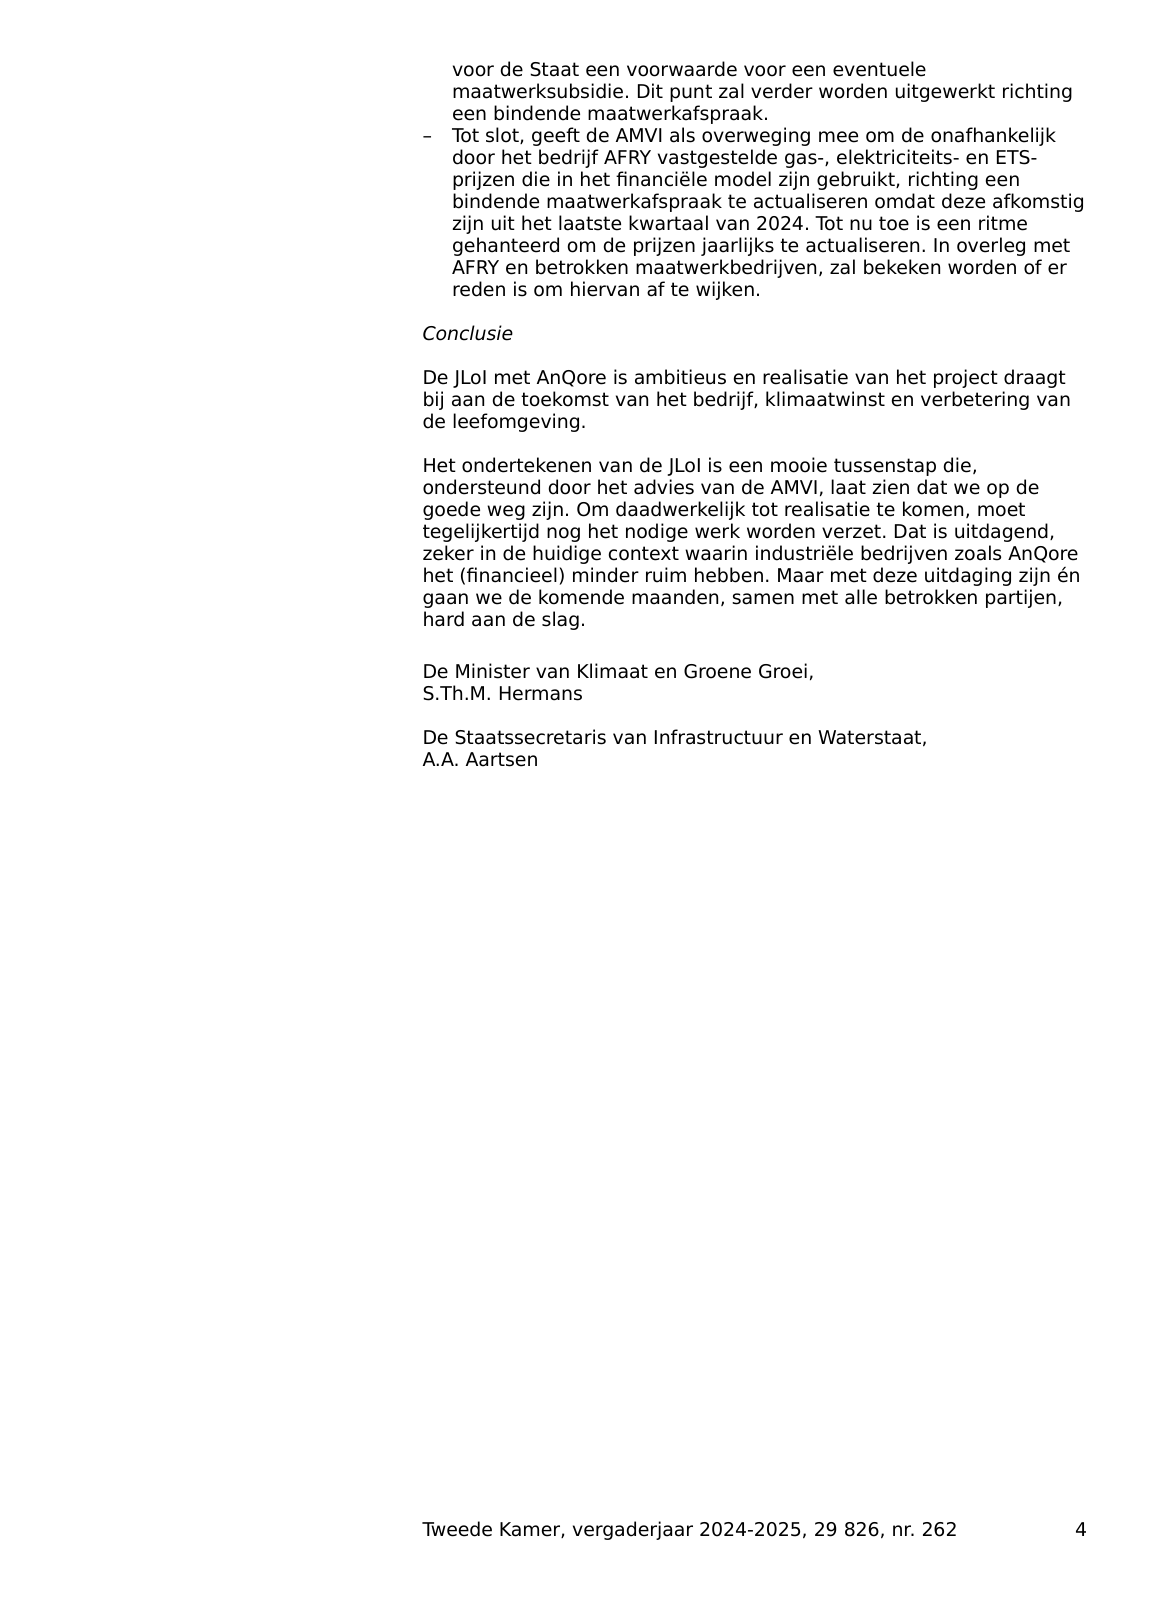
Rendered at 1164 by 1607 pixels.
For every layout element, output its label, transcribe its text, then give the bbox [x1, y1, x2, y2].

text Het ondertekenen van de JLoI is een mooie tussenstap die, ondersteund door het advies van de AMVI, laat zien dat we op de goede weg zijn. Om daadwerkelijk tot realisatie te komen, moet tegelijkertijd nog het nodige werk worden verzet. Dat is uitdagend, zeker in de huidige context waarin industriële bedrijven zoals AnQore het (financieel) minder ruim hebben. Maar met deze uitdaging zijn én gaan we de komende maanden, samen met alle betrokken partijen, hard aan de slag. [422, 455, 1087, 631]
text De JLoI met AnQore is ambitieus en realisatie van het project draagt bij aan de toekomst van het bedrijf, klimaatwinst en verbetering van de leefomgeving. [422, 367, 1087, 433]
text De Staatssecretaris van Infrastructuur en Waterstaat, A.A. Aartsen [422, 727, 1087, 771]
text voor de Staat een voorwaarde voor een eventuele maatwerksubsidie. Dit punt zal verder worden uitgewerkt richting een bindende maatwerkafspraak. [422, 59, 1087, 125]
text – Tot slot, geeft de AMVI als overweging mee om de onafhankelijk door het bedrijf AFRY vastgestelde gas-, elektriciteits- en ETS-prijzen die in het financiële model zijn gebruikt, richting een bindende maatwerkafspraak te actualiseren omdat deze afkomstig zijn uit het laatste kwartaal van 2024. Tot nu toe is een ritme gehanteerd om de prijzen jaarlijks te actualiseren. In overleg met AFRY en betrokken maatwerkbedrijven, zal bekeken worden of er reden is om hiervan af te wijken. [422, 125, 1087, 301]
subtitle Conclusie [422, 323, 1087, 345]
text De Minister van Klimaat en Groene Groei, S.Th.M. Hermans [422, 661, 1087, 705]
